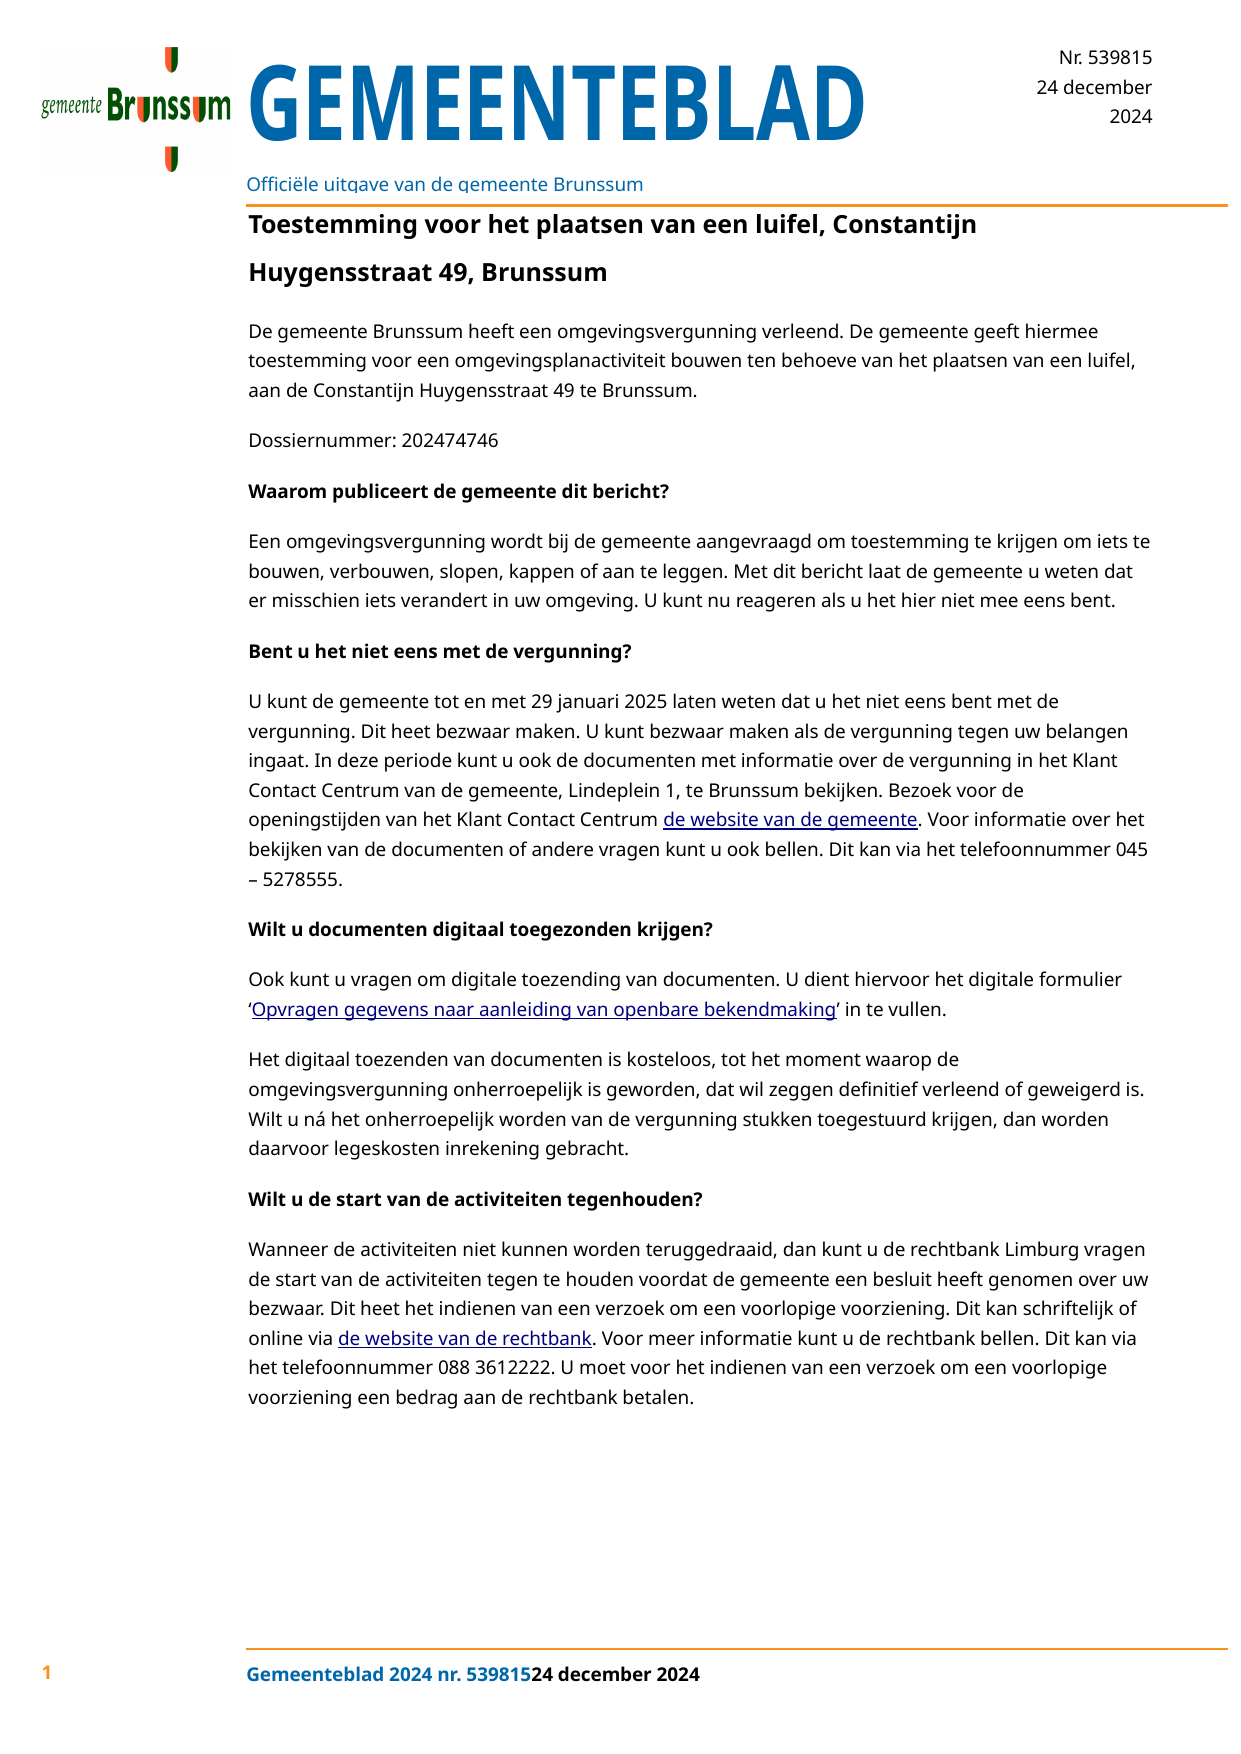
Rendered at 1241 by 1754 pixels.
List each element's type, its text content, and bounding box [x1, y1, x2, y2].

text Bent u het niet eens met de vergunning? [248, 638, 1152, 664]
text U kunt de gemeente tot en met 29 januari 2025 laten weten dat u het niet eens bent met de vergunning. Dit heet bezwaar maken. U kunt bezwaar maken als de vergunning tegen uw belangen ingaat. In deze periode kunt u ook de documenten met informatie over de vergunning in het Klant Contact Centrum van de gemeente, Lindeplein 1, te Brunssum bekijken. Bezoek voor de openingstijden van het Klant Contact Centrum de website van de gemeente. Voor informatie over het bekijken van de documenten of andere vragen kunt u ook bellen. Dit kan via het telefoonnummer 045 – 5278555. [248, 688, 1152, 892]
text Wanneer de activiteiten niet kunnen worden teruggedraaid, dan kunt u de rechtbank Limburg vragen de start van de activiteiten tegen te houden voordat de gemeente een besluit heeft genomen over uw bezwaar. Dit heet het indienen van een verzoek om een voorlopige voorziening. Dit kan schriftelijk of online via de website van de rechtbank. Voor meer informatie kunt u de rechtbank bellen. Dit kan via het telefoonnummer 088 3612222. U moet voor het indienen van een verzoek om een voorlopige voorziening een bedrag aan de rechtbank betalen. [248, 1236, 1152, 1410]
text De gemeente Brunssum heeft een omgevingsvergunning verleend. De gemeente geeft hiermee toestemming voor een omgevingsplanactiviteit bouwen ten behoeve van het plaatsen van een luifel, aan de Constantijn Huygensstraat 49 te Brunssum. [248, 318, 1152, 403]
text Wilt u documenten digitaal toegezonden krijgen? [248, 916, 1152, 942]
text Een omgevingsvergunning wordt bij de gemeente aangevraagd om toestemming te krijgen om iets te bouwen, verbouwen, slopen, kappen of aan te leggen. Met dit bericht laat de gemeente u weten dat er misschien iets verandert in uw omgeving. U kunt nu reageren als u het hier niet mee eens bent. [248, 528, 1152, 613]
text Het digitaal toezenden van documenten is kosteloos, tot het moment waarop de omgevingsvergunning onherroepelijk is geworden, dat wil zeggen definitief verleend of geweigerd is. Wilt u ná het onherroepelijk worden van de vergunning stukken toegestuurd krijgen, dan worden daarvoor legeskosten inrekening gebracht. [248, 1047, 1152, 1161]
text Dossiernummer: 202474746 [248, 427, 1152, 453]
text Wilt u de start van de activiteiten tegenhouden? [248, 1186, 1152, 1212]
picture [41, 47, 231, 172]
text Waarom publiceert de gemeente dit bericht? [248, 478, 1152, 504]
text Toestemming voor het plaatsen van een luifel, Constantijn Huygensstraat 49, Brunssum [248, 207, 1152, 288]
text Ook kunt u vragen om digitale toezending van documenten. U dient hiervoor het digitale formulier ‘Opvragen gegevens naar aanleiding van openbare bekendmaking’ in te vullen. [248, 967, 1152, 1022]
